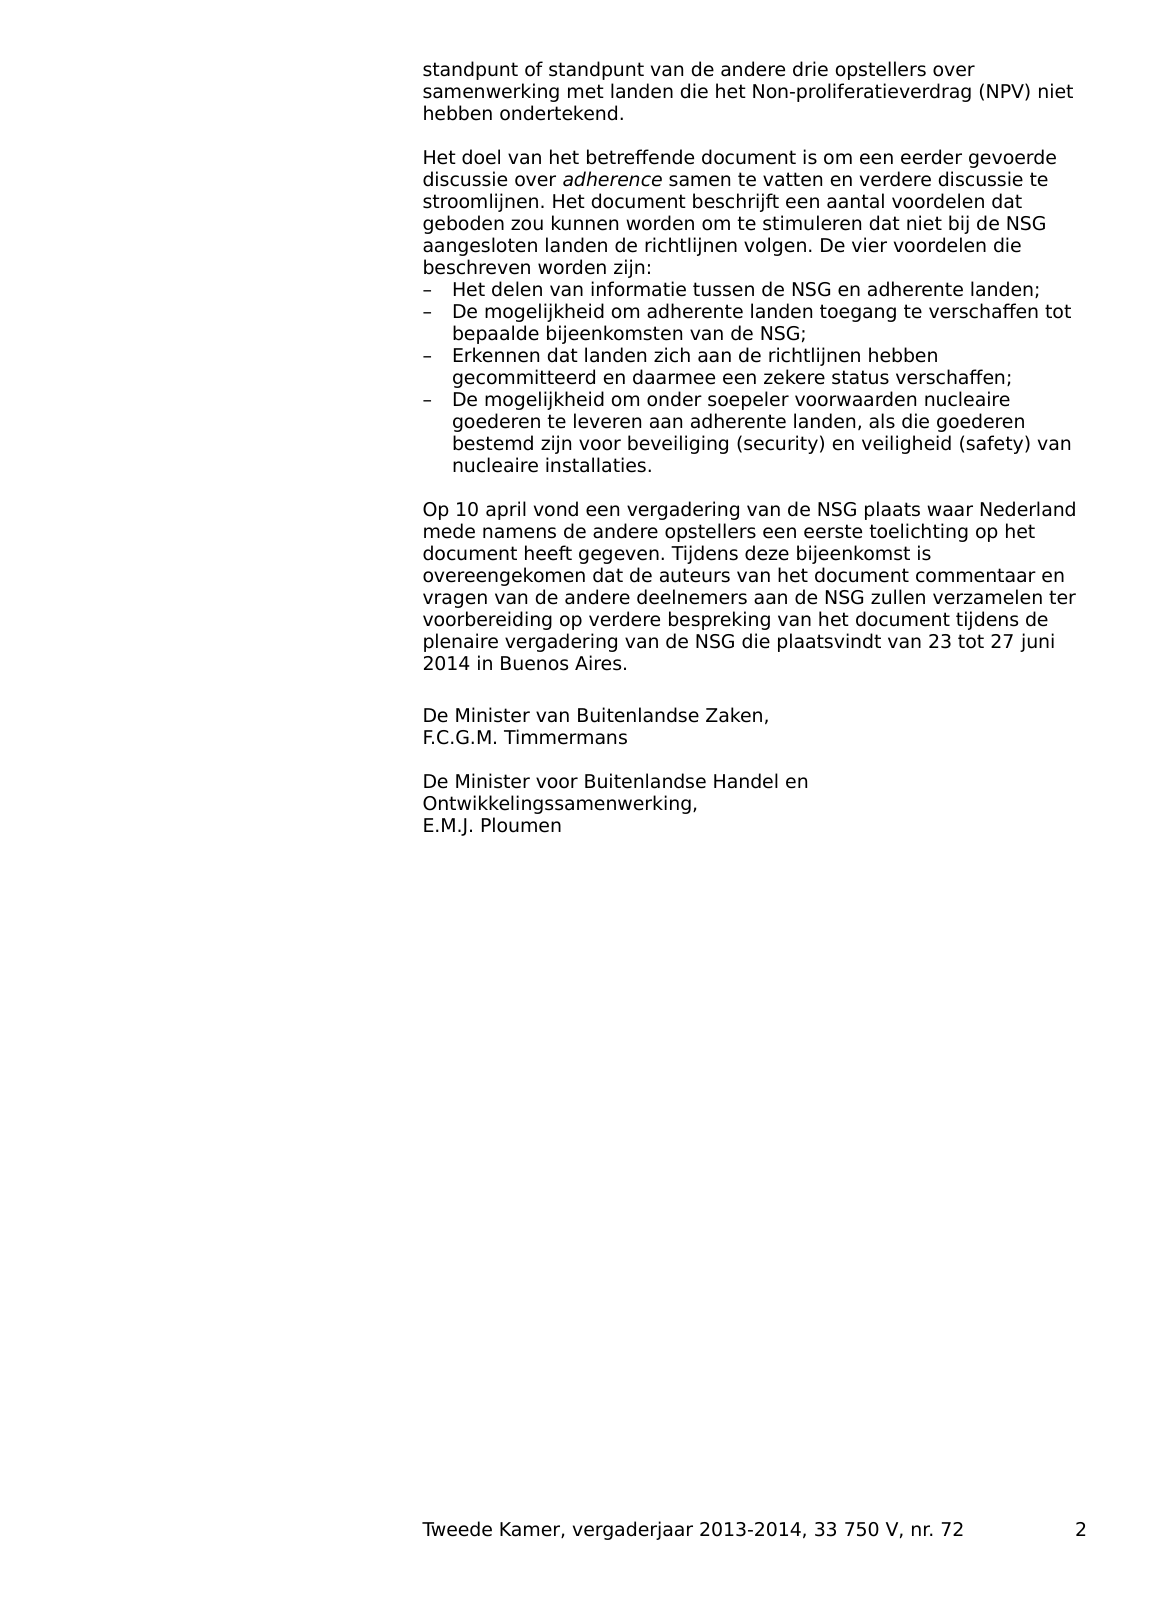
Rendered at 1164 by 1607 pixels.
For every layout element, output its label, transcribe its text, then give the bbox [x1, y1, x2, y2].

text – De mogelijkheid om onder soepeler voorwaarden nucleaire goederen te leveren aan adherente landen, als die goederen bestemd zijn voor beveiliging (security) en veiligheid (safety) van nucleaire installaties. [422, 389, 1087, 477]
text Op 10 april vond een vergadering van de NSG plaats waar Nederland mede namens de andere opstellers een eerste toelichting op het document heeft gegeven. Tijdens deze bijeenkomst is overeengekomen dat de auteurs van het document commentaar en vragen van de andere deelnemers aan de NSG zullen verzamelen ter voorbereiding op verdere bespreking van het document tijdens de plenaire vergadering van de NSG die plaatsvindt van 23 tot 27 juni 2014 in Buenos Aires. [422, 499, 1087, 675]
text De Minister van Buitenlandse Zaken, F.C.G.M. Timmermans [422, 705, 1087, 749]
text – De mogelijkheid om adherente landen toegang te verschaffen tot bepaalde bijeenkomsten van de NSG; [422, 301, 1087, 345]
text – Het delen van informatie tussen de NSG en adherente landen; [422, 279, 1087, 301]
text standpunt of standpunt van de andere drie opstellers over samenwerking met landen die het Non-proliferatieverdrag (NPV) niet hebben ondertekend. [422, 59, 1087, 125]
text De Minister voor Buitenlandse Handel en Ontwikkelingssamenwerking, E.M.J. Ploumen [422, 771, 1087, 837]
text Het doel van het betreffende document is om een eerder gevoerde discussie over adherence samen te vatten en verdere discussie te stroomlijnen. Het document beschrijft een aantal voordelen dat geboden zou kunnen worden om te stimuleren dat niet bij de NSG aangesloten landen de richtlijnen volgen. De vier voordelen die beschreven worden zijn: [422, 147, 1087, 279]
text – Erkennen dat landen zich aan de richtlijnen hebben gecommitteerd en daarmee een zekere status verschaffen; [422, 345, 1087, 389]
